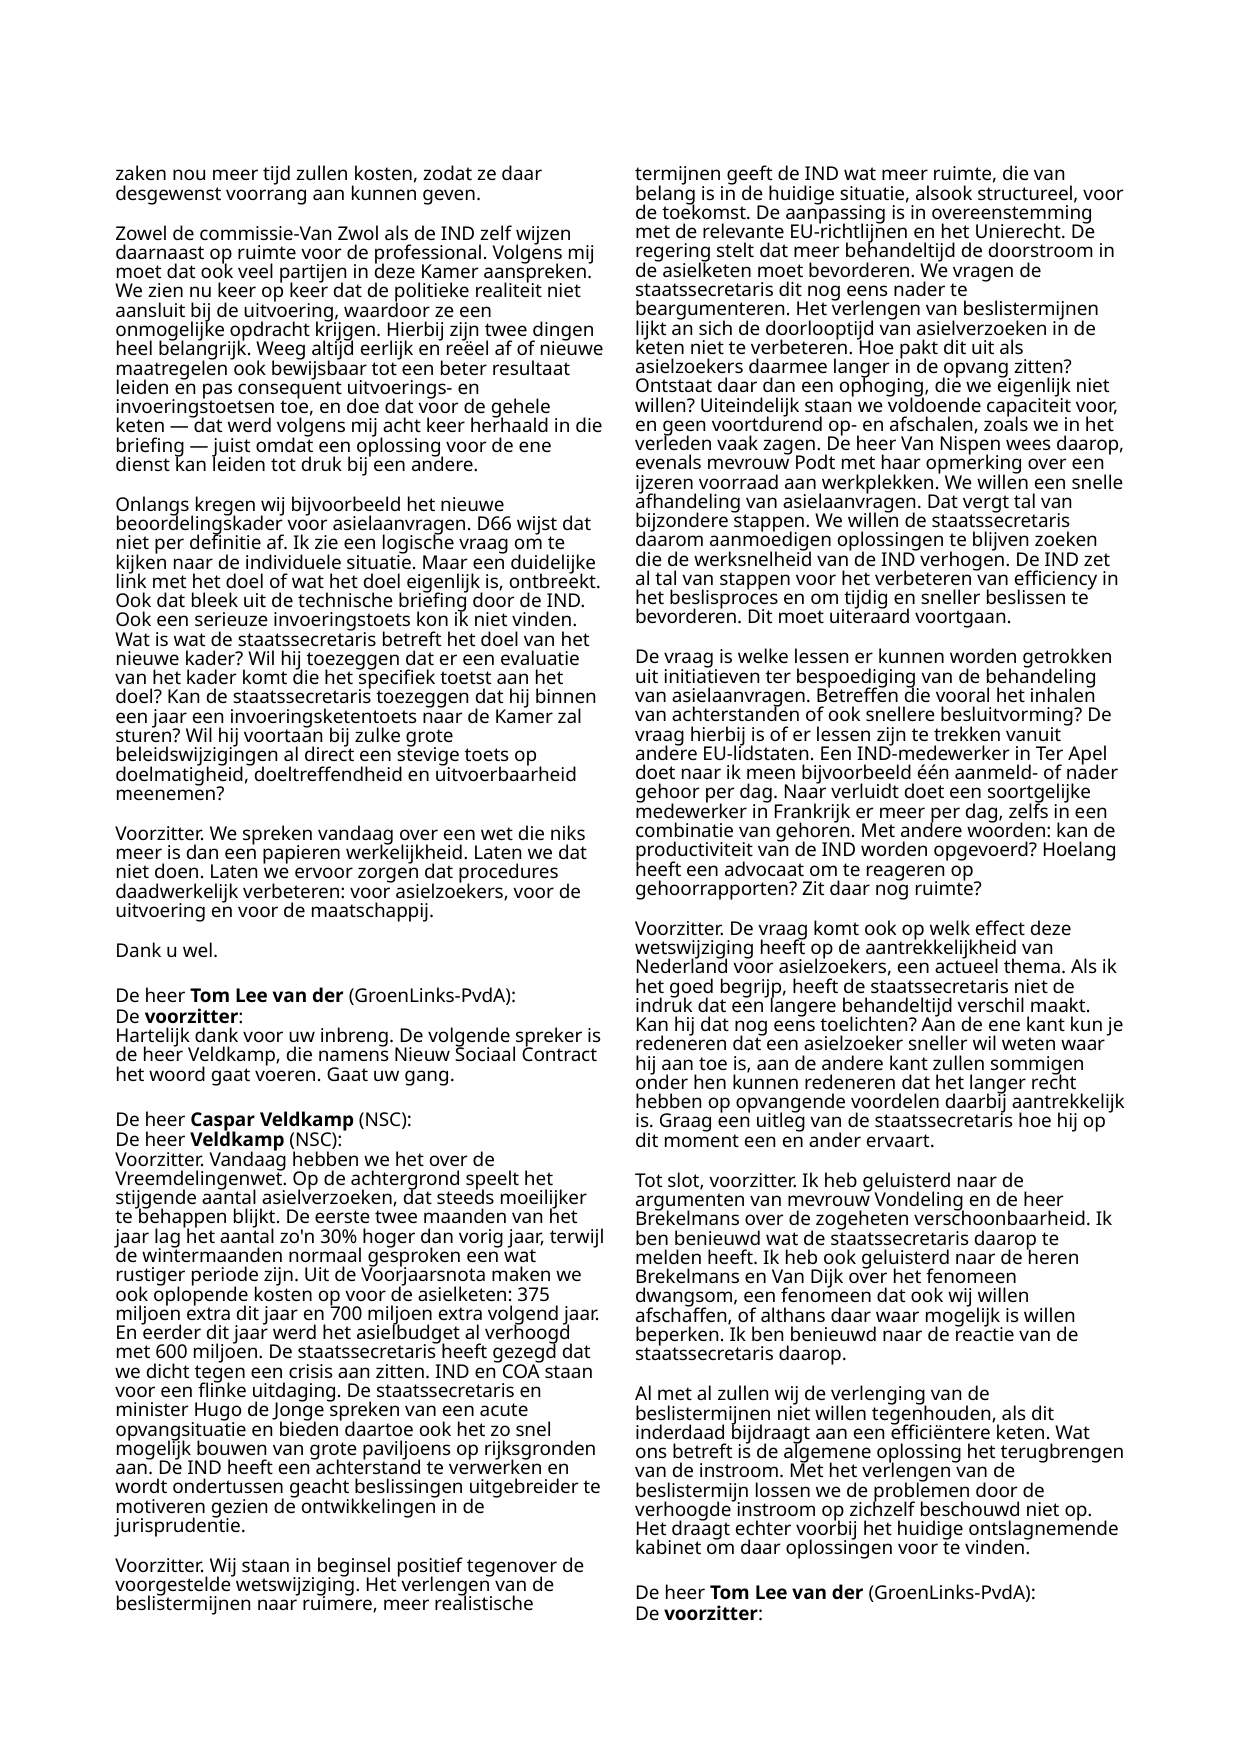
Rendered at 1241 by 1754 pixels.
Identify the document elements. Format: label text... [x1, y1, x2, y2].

text Voorzitter. Wij staan in beginsel positief tegenover de voorgestelde wetswijziging. Het verlengen van de beslistermijnen naar ruimere, meer realistische [115, 1557, 605, 1615]
text Voorzitter. We spreken vandaag over een wet die niks meer is dan een papieren werkelijkheid. Laten we dat niet doen. Laten we ervoor zorgen dat procedures daadwerkelijk verbeteren: voor asielzoekers, voor de uitvoering en voor de maatschappij. [115, 825, 605, 921]
text De heer Caspar Veldkamp (NSC): [115, 1106, 605, 1131]
text Zowel de commissie-Van Zwol als de IND zelf wijzen daarnaast op ruimte voor de professional. Volgens mij moet dat ook veel partijen in deze Kamer aanspreken. We zien nu keer op keer dat de politieke realiteit niet aansluit bij de uitvoering, waardoor ze een onmogelijke opdracht krijgen. Hierbij zijn twee dingen heel belangrijk. Weeg altijd eerlijk en reëel af of nieuwe maatregelen ook bewijsbaar tot een beter resultaat leiden en pas consequent uitvoerings- en invoeringstoetsen toe, en doe dat voor de gehele keten — dat werd volgens mij acht keer herhaald in die briefing — juist omdat een oplossing voor de ene dienst kan leiden tot druk bij een andere. [115, 224, 605, 475]
text Voorzitter. Vandaag hebben we het over de Vreemdelingenwet. Op de achtergrond speelt het stijgende aantal asielverzoeken, dat steeds moeilijker te behappen blijkt. De eerste twee maanden van het jaar lag het aantal zo'n 30% hoger dan vorig jaar, terwijl de wintermaanden normaal gesproken een wat rustiger periode zijn. Uit de Voorjaarsnota maken we ook oplopende kosten op voor de asielketen: 375 miljoen extra dit jaar en 700 miljoen extra volgend jaar. En eerder dit jaar werd het asielbudget al verhoogd met 600 miljoen. De staatssecretaris heeft gezegd dat we dicht tegen een crisis aan zitten. IND en COA staan voor een flinke uitdaging. De staatssecretaris en minister Hugo de Jonge spreken van een acute opvangsituatie en bieden daartoe ook het zo snel mogelijk bouwen van grote paviljoens op rijksgronden aan. De IND heeft een achterstand te verwerken en wordt ondertussen geacht beslissingen uitgebreider te motiveren gezien de ontwikkelingen in de jurisprudentie. [115, 1151, 605, 1536]
text De heer Veldkamp (NSC): [115, 1131, 605, 1151]
text De vraag is welke lessen er kunnen worden getrokken uit initiatieven ter bespoediging van de behandeling van asielaanvragen. Betreffen die vooral het inhalen van achterstanden of ook snellere besluitvorming? De vraag hierbij is of er lessen zijn te trekken vanuit andere EU-lidstaten. Een IND-medewerker in Ter Apel doet naar ik meen bijvoorbeeld één aanmeld- of nader gehoor per dag. Naar verluidt doet een soortgelijke medewerker in Frankrijk er meer per dag, zelfs in een combinatie van gehoren. Met andere woorden: kan de productiviteit van de IND worden opgevoerd? Hoelang heeft een advocaat om te reageren op gehoorrapporten? Zit daar nog ruimte? [635, 648, 1125, 899]
text Dank u wel. [115, 942, 605, 961]
text Voorzitter. De vraag komt ook op welk effect deze wetswijziging heeft op de aantrekkelijkheid van Nederland voor asielzoekers, een actueel thema. Als ik het goed begrijp, heeft de staatssecretaris niet de indruk dat een langere behandeltijd verschil maakt. Kan hij dat nog eens toelichten? Aan de ene kant kun je redeneren dat een asielzoeker sneller wil weten waar hij aan toe is, aan de andere kant zullen sommigen onder hen kunnen redeneren dat het langer recht hebben op opvangende voordelen daarbij aantrekkelijk is. Graag een uitleg van de staatssecretaris hoe hij op dit moment een en ander ervaart. [635, 920, 1125, 1151]
text Onlangs kregen wij bijvoorbeeld het nieuwe beoordelingskader voor asielaanvragen. D66 wijst dat niet per definitie af. Ik zie een logische vraag om te kijken naar de individuele situatie. Maar een duidelijke link met het doel of wat het doel eigenlijk is, ontbreekt. Ook dat bleek uit de technische briefing door de IND. Ook een serieuze invoeringstoets kon ik niet vinden. Wat is wat de staatssecretaris betreft het doel van het nieuwe kader? Wil hij toezeggen dat er een evaluatie van het kader komt die het specifiek toetst aan het doel? Kan de staatssecretaris toezeggen dat hij binnen een jaar een invoeringsketentoets naar de Kamer zal sturen? Wil hij voortaan bij zulke grote beleidswijzigingen al direct een stevige toets op doelmatigheid, doeltreffendheid en uitvoerbaarheid meenemen? [115, 496, 605, 804]
text De voorzitter: [115, 1008, 605, 1027]
text zaken nou meer tijd zullen kosten, zodat ze daar desgewenst voorrang aan kunnen geven. [115, 165, 605, 204]
text Al met al zullen wij de verlenging van de beslistermijnen niet willen tegenhouden, als dit inderdaad bijdraagt aan een efficiëntere keten. Wat ons betreft is de algemene oplossing het terugbrengen van de instroom. Met het verlengen van de beslistermijn lossen we de problemen door de verhoogde instroom op zichzelf beschouwd niet op. Het draagt echter voorbij het huidige ontslagnemende kabinet om daar oplossingen voor te vinden. [635, 1385, 1125, 1559]
text De heer Tom Lee van der (GroenLinks-PvdA): [635, 1579, 1125, 1605]
text termijnen geeft de IND wat meer ruimte, die van belang is in de huidige situatie, alsook structureel, voor de toekomst. De aanpassing is in overeenstemming met de relevante EU-richtlijnen en het Unierecht. De regering stelt dat meer behandeltijd de doorstroom in de asielketen moet bevorderen. We vragen de staatssecretaris dit nog eens nader te beargumenteren. Het verlengen van beslistermijnen lijkt an sich de doorlooptijd van asielverzoeken in de keten niet te verbeteren. Hoe pakt dit uit als asielzoekers daarmee langer in de opvang zitten? Ontstaat daar dan een ophoging, die we eigenlijk niet willen? Uiteindelijk staan we voldoende capaciteit voor, en geen voortdurend op- en afschalen, zoals we in het verleden vaak zagen. De heer Van Nispen wees daarop, evenals mevrouw Podt met haar opmerking over een ijzeren voorraad aan werkplekken. We willen een snelle afhandeling van asielaanvragen. Dat vergt tal van bijzondere stappen. We willen de staatssecretaris daarom aanmoedigen oplossingen te blijven zoeken die de werksnelheid van de IND verhogen. De IND zet al tal van stappen voor het verbeteren van efficiency in het beslisproces en om tijdig en sneller beslissen te bevorderen. Dit moet uiteraard voortgaan. [635, 165, 1125, 628]
text De heer Tom Lee van der (GroenLinks-PvdA): [115, 982, 605, 1008]
text De voorzitter: [635, 1605, 1125, 1624]
text Tot slot, voorzitter. Ik heb geluisterd naar de argumenten van mevrouw Vondeling en de heer Brekelmans over de zogeheten verschoonbaarheid. Ik ben benieuwd wat de staatssecretaris daarop te melden heeft. Ik heb ook geluisterd naar de heren Brekelmans en Van Dijk over het fenomeen dwangsom, een fenomeen dat ook wij willen afschaffen, of althans daar waar mogelijk is willen beperken. Ik ben benieuwd naar de reactie van de staatssecretaris daarop. [635, 1172, 1125, 1364]
text Hartelijk dank voor uw inbreng. De volgende spreker is de heer Veldkamp, die namens Nieuw Sociaal Contract het woord gaat voeren. Gaat uw gang. [115, 1027, 605, 1085]
